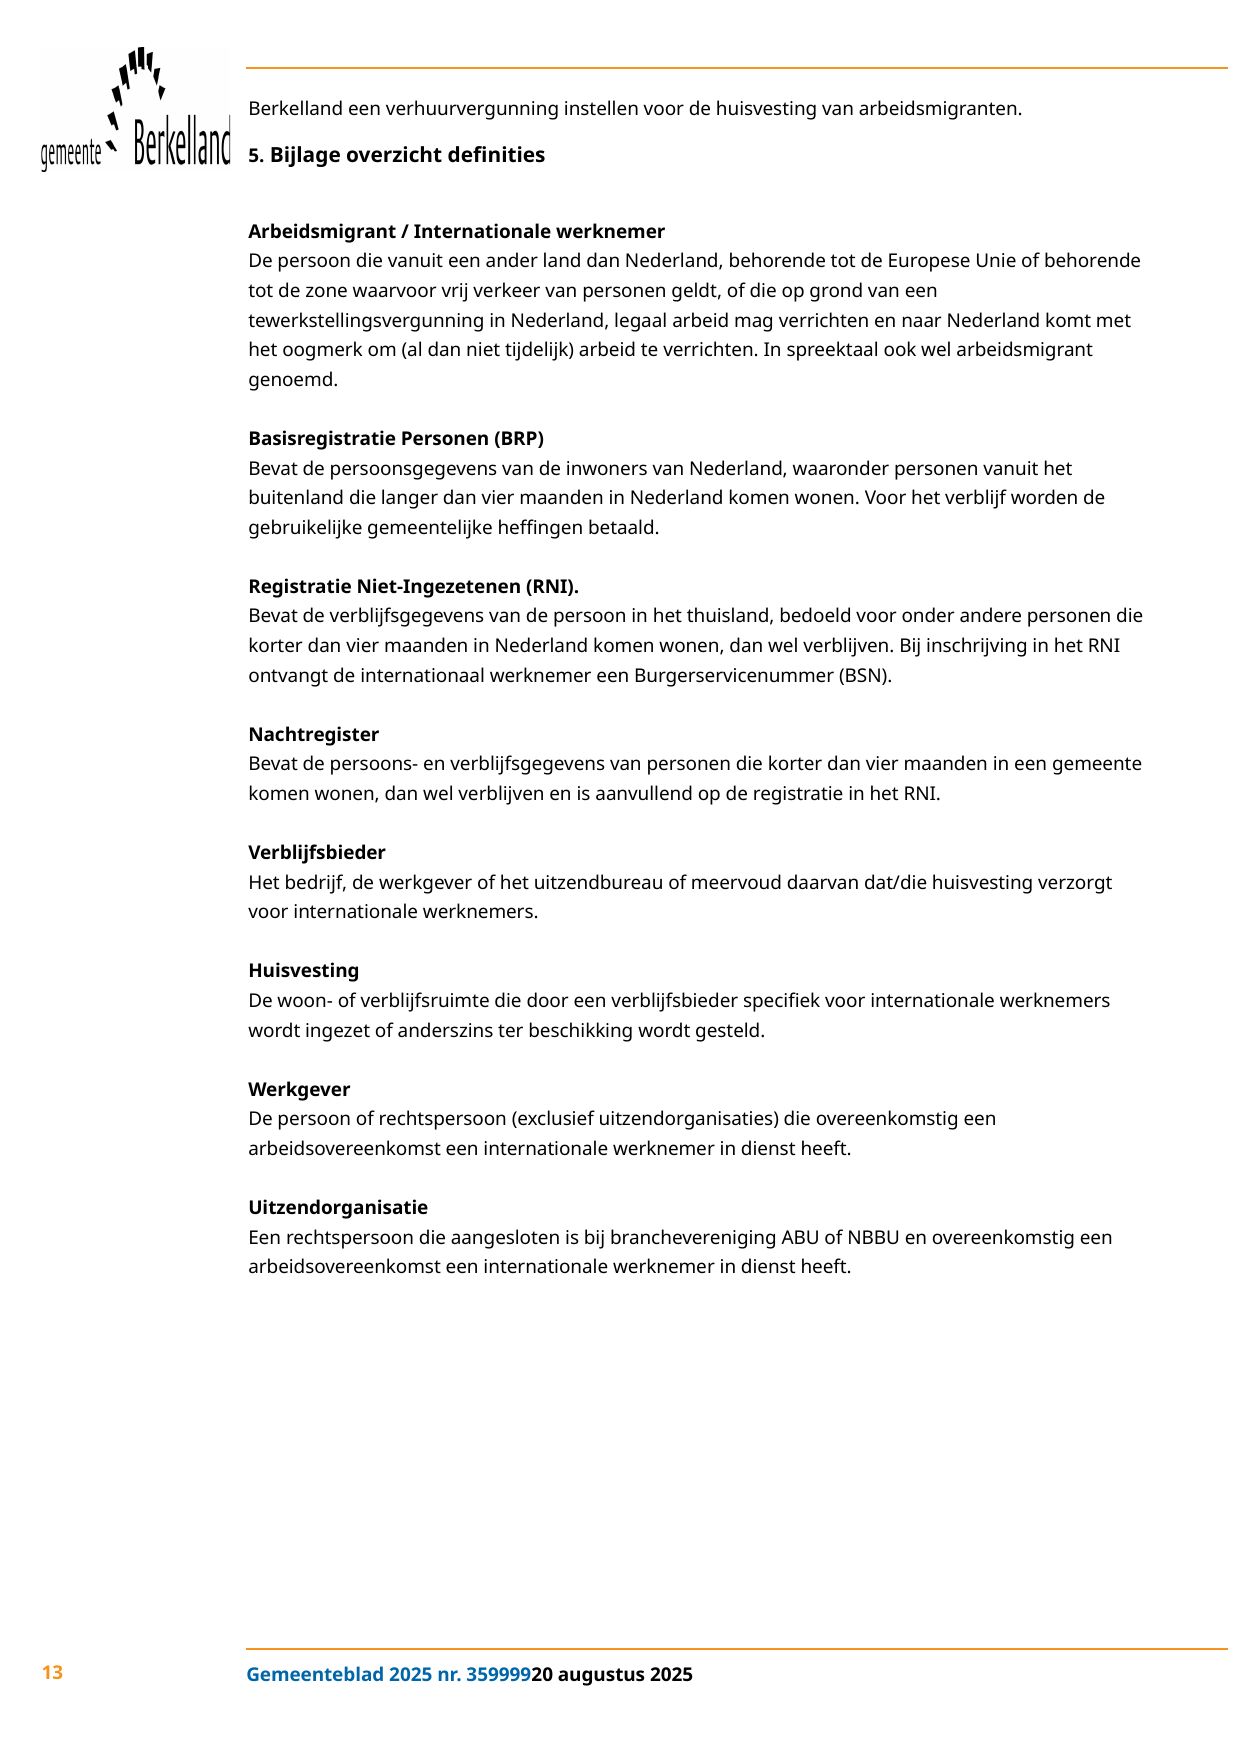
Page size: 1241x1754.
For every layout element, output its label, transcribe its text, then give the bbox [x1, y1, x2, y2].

text Arbeidsmigrant / Internationale werknemer [248, 218, 1152, 244]
text De persoon die vanuit een ander land dan Nederland, behorende tot de Europese Unie of behorende tot de zone waarvoor vrij verkeer van personen geldt, of die op grond van een tewerkstellingsvergunning in Nederland, legaal arbeid mag verrichten en naar Nederland komt met het oogmerk om (al dan niet tijdelijk) arbeid te verrichten. In spreektaal ook wel arbeidsmigrant genoemd. [248, 248, 1152, 392]
text Een rechtspersoon die aangesloten is bij branchevereniging ABU of NBBU en overeenkomstig een arbeidsovereenkomst een internationale werknemer in dienst heeft. [248, 1224, 1152, 1279]
text Registratie Niet-Ingezetenen (RNI). [248, 573, 1152, 599]
text Basisregistratie Personen (BRP) [248, 425, 1152, 451]
text Nachtregister [248, 721, 1152, 747]
text De persoon of rechtspersoon (exclusief uitzendorganisaties) die overeenkomstig een arbeidsovereenkomst een internationale werknemer in dienst heeft. [248, 1106, 1152, 1161]
text De woon- of verblijfsruimte die door een verblijfsbieder specifiek voor internationale werknemers wordt ingezet of anderszins ter beschikking wordt gesteld. [248, 987, 1152, 1043]
text 5. Bijlage overzicht definities [248, 140, 1152, 169]
text Werkgever [248, 1076, 1152, 1102]
text Huisvesting [248, 958, 1152, 983]
picture [41, 47, 231, 172]
text Het bedrijf, de werkgever of het uitzendbureau of meervoud daarvan dat/die huisvesting verzorgt voor internationale werknemers. [248, 869, 1152, 924]
text Bevat de persoons- en verblijfsgegevens van personen die korter dan vier maanden in een gemeente komen wonen, dan wel verblijven en is aanvullend op de registratie in het RNI. [248, 751, 1152, 806]
text Bevat de persoonsgegevens van de inwoners van Nederland, waaronder personen vanuit het buitenland die langer dan vier maanden in Nederland komen wonen. Voor het verblijf worden de gebruikelijke gemeentelijke heffingen betaald. [248, 455, 1152, 540]
text Bevat de verblijfsgegevens van de persoon in het thuisland, bedoeld voor onder andere personen die korter dan vier maanden in Nederland komen wonen, dan wel verblijven. Bij inschrijving in het RNI ontvangt de internationaal werknemer een Burgerservicenummer (BSN). [248, 603, 1152, 688]
text Berkelland een verhuurvergunning instellen voor de huisvesting van arbeidsmigranten. [248, 95, 1152, 121]
text Uitzendorganisatie [248, 1194, 1152, 1220]
text Verblijfsbieder [248, 839, 1152, 865]
